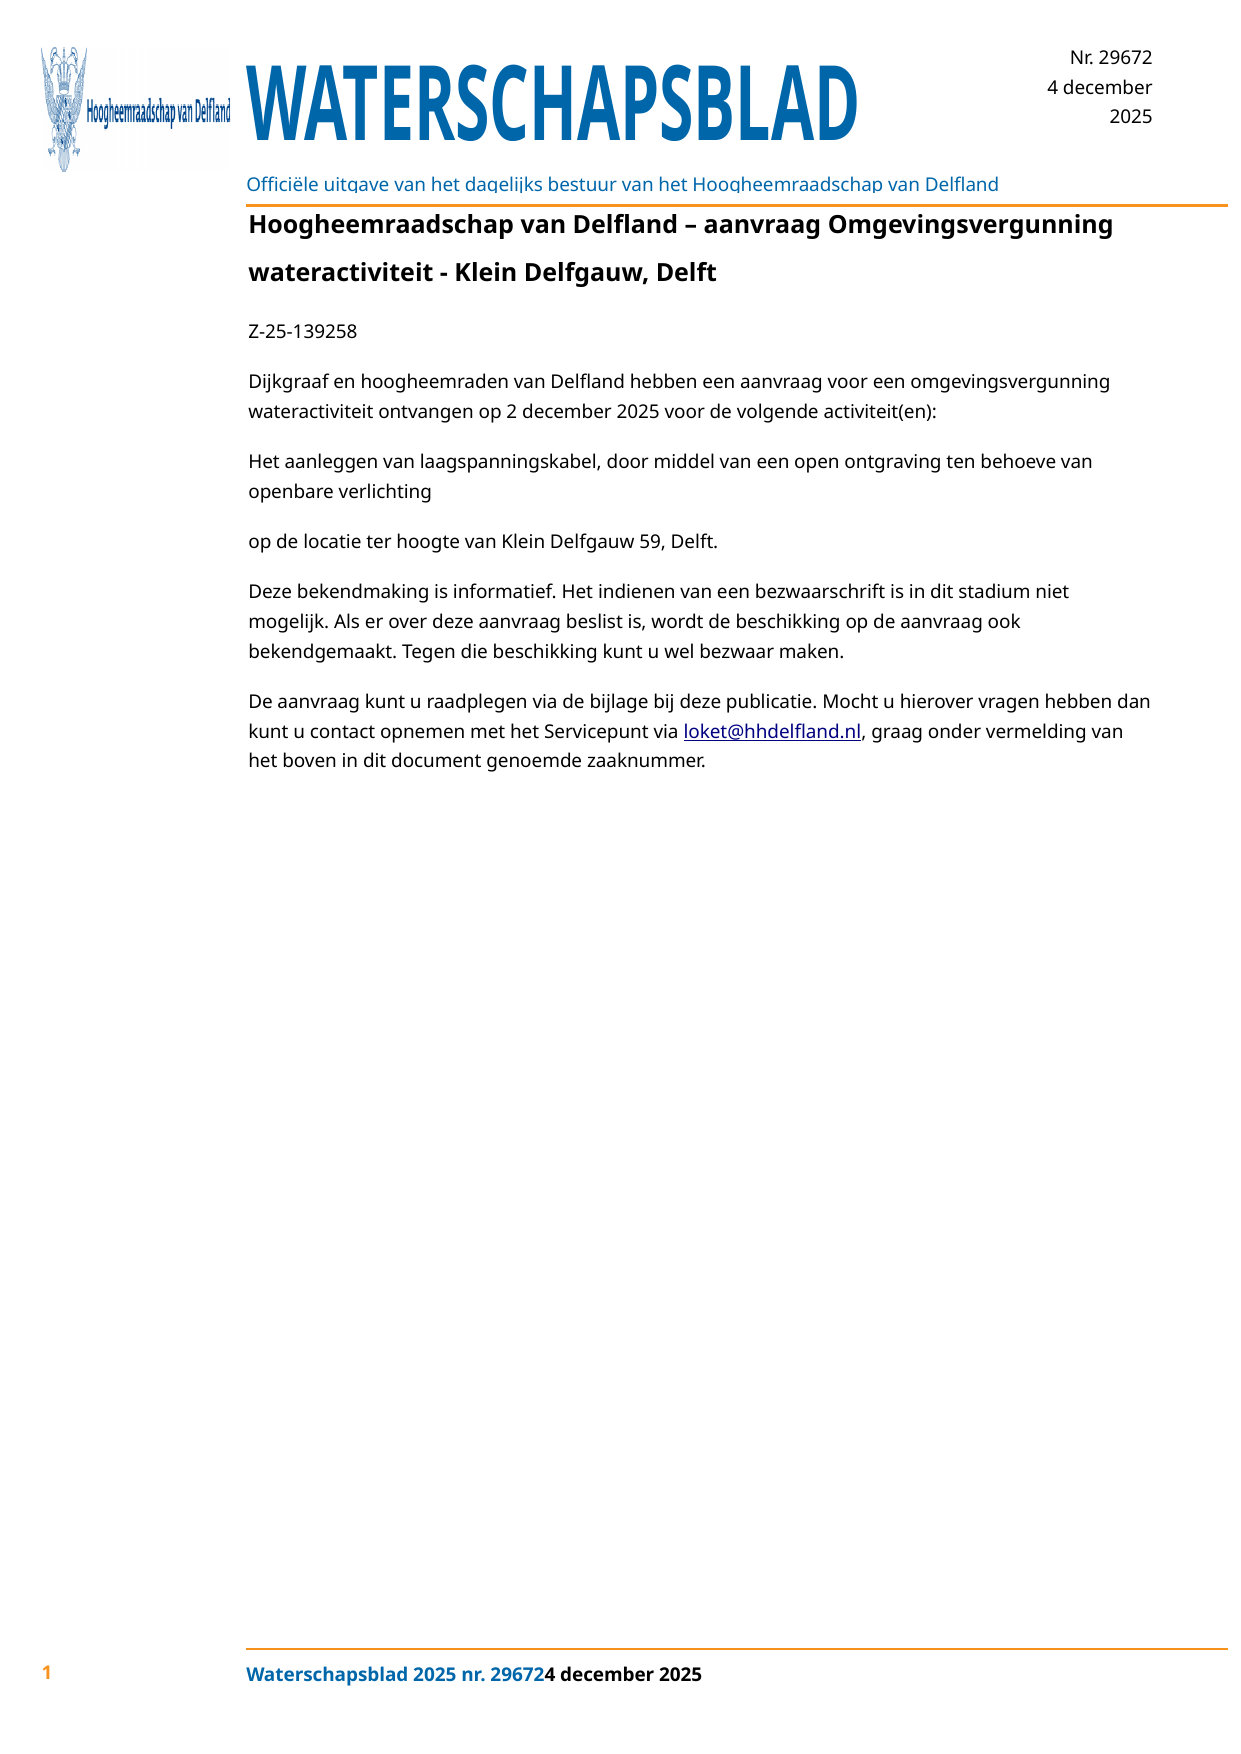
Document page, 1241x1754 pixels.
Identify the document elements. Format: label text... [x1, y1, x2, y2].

text De aanvraag kunt u raadplegen via de bijlage bij deze publicatie. Mocht u hierover vragen hebben dan kunt u contact opnemen met het Servicepunt via loket@hhdelfland.nl, graag onder vermelding van het boven in dit document genoemde zaaknummer. [248, 688, 1152, 773]
text Hoogheemraadschap van Delfland – aanvraag Omgevingsvergunning wateractiviteit - Klein Delfgauw, Delft [248, 207, 1152, 288]
text Dijkgraaf en hoogheemraden van Delfland hebben een aanvraag voor een omgevingsvergunning wateractiviteit ontvangen op 2 december 2025 voor de volgende activiteit(en): [248, 368, 1152, 424]
text Z-25-139258 [248, 318, 1152, 344]
picture [41, 47, 231, 172]
text Het aanleggen van laagspanningskabel, door middel van een open ontgraving ten behoeve van openbare verlichting [248, 448, 1152, 504]
text op de locatie ter hoogte van Klein Delfgauw 59, Delft. [248, 528, 1152, 554]
text Deze bekendmaking is informatief. Het indienen van een bezwaarschrift is in dit stadium niet mogelijk. Als er over deze aanvraag beslist is, wordt de beschikking op de aanvraag ook bekendgemaakt. Tegen die beschikking kunt u wel bezwaar maken. [248, 579, 1152, 664]
